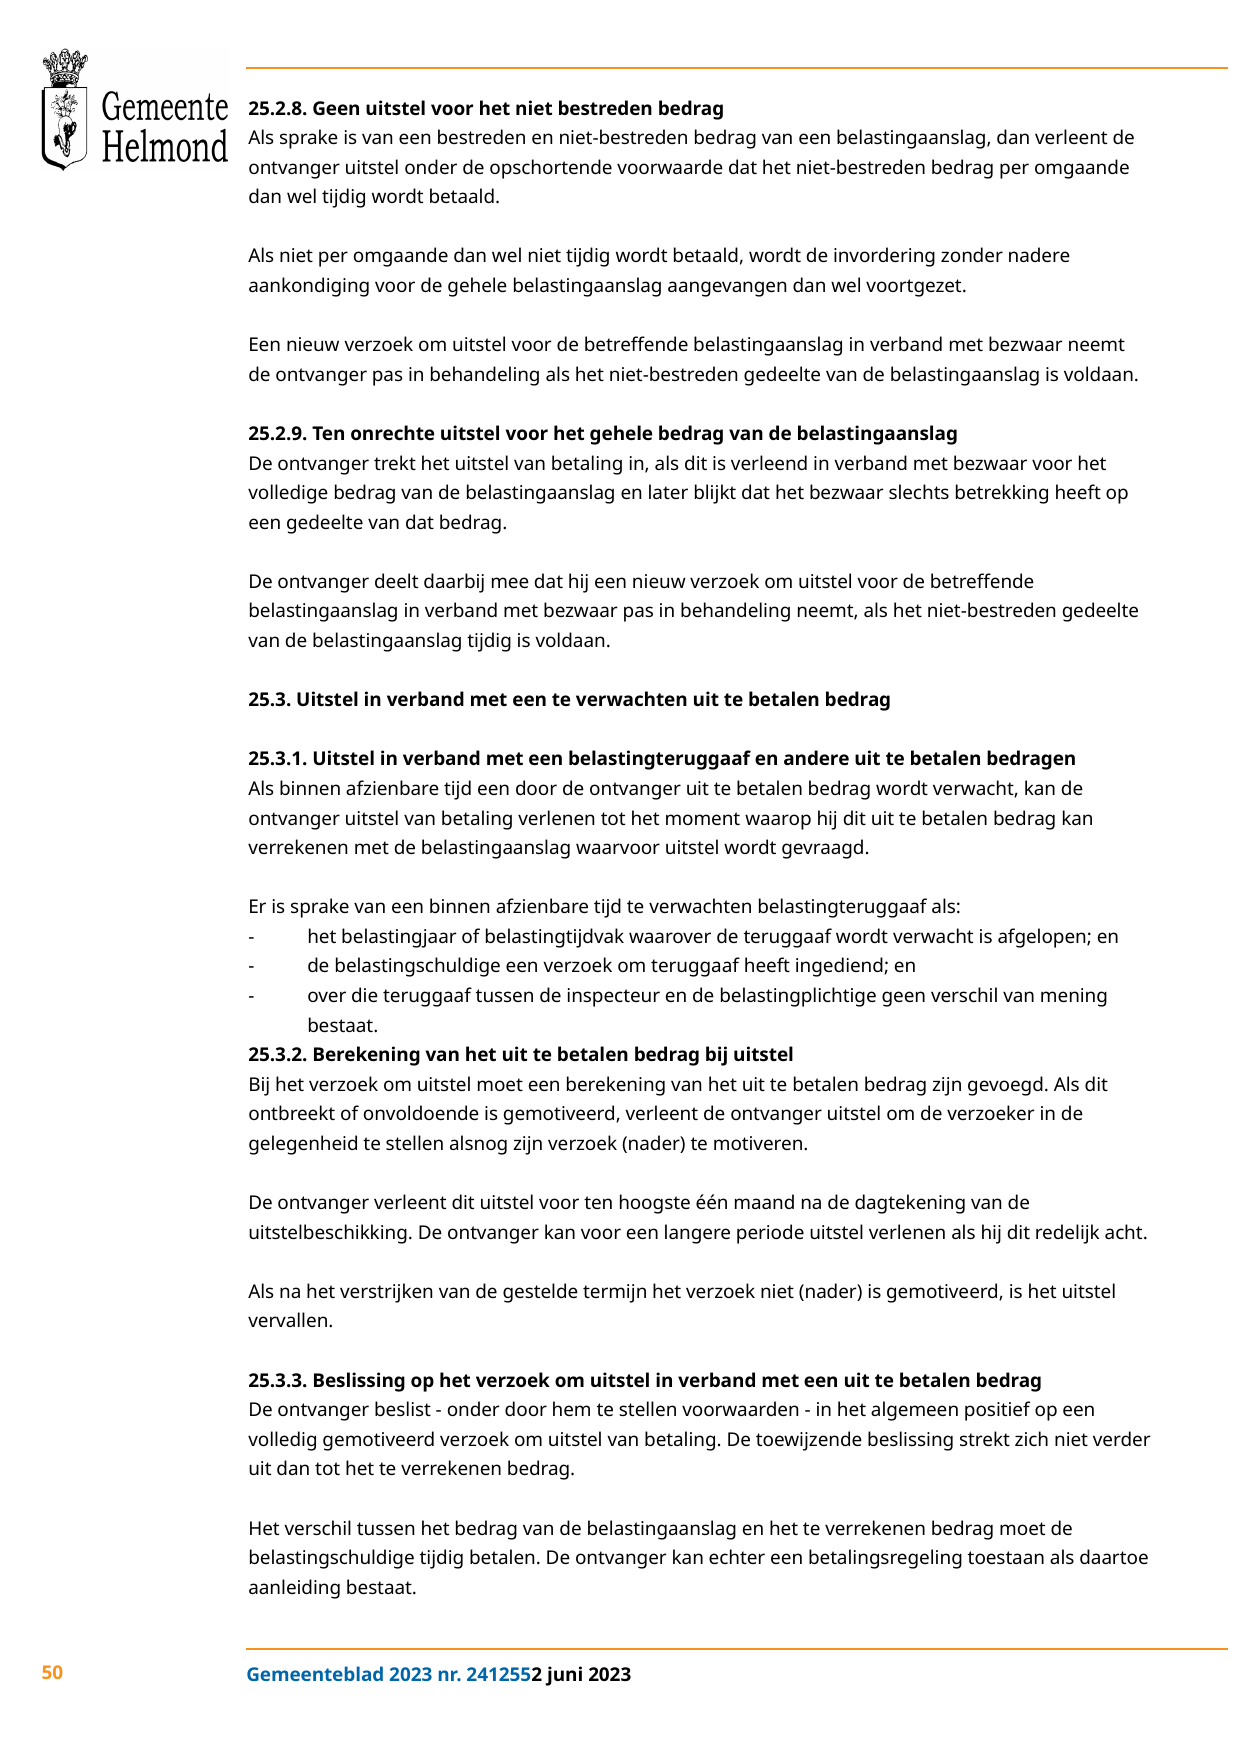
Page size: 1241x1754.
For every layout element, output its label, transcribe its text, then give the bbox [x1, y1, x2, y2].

text 25.3.3. Beslissing op het verzoek om uitstel in verband met een uit te betalen bedrag [248, 1367, 1152, 1393]
list de belastingschuldige een verzoek om teruggaaf heeft ingediend; en [248, 953, 1152, 978]
list over die teruggaaf tussen de inspecteur en de belastingplichtige geen verschil van mening bestaat. [248, 982, 1152, 1038]
text 25.2.8. Geen uitstel voor het niet bestreden bedrag [248, 95, 1152, 121]
text Bij het verzoek om uitstel moet een berekening van het uit te betalen bedrag zijn gevoegd. Als dit ontbreekt of onvoldoende is gemotiveerd, verleent de ontvanger uitstel om de verzoeker in de gelegenheid te stellen alsnog zijn verzoek (nader) te motiveren. [248, 1071, 1152, 1156]
text De ontvanger trekt het uitstel van betaling in, als dit is verleend in verband met bezwaar voor het volledige bedrag van de belastingaanslag en later blijkt dat het bezwaar slechts betrekking heeft op een gedeelte van dat bedrag. [248, 450, 1152, 535]
picture [41, 47, 231, 172]
text 25.2.9. Ten onrechte uitstel voor het gehele bedrag van de belastingaanslag [248, 420, 1152, 446]
text Een nieuw verzoek om uitstel voor de betreffende belastingaanslag in verband met bezwaar neemt de ontvanger pas in behandeling als het niet-bestreden gedeelte van de belastingaanslag is voldaan. [248, 331, 1152, 387]
text De ontvanger deelt daarbij mee dat hij een nieuw verzoek om uitstel voor de betreffende belastingaanslag in verband met bezwaar pas in behandeling neemt, als het niet-bestreden gedeelte van de belastingaanslag tijdig is voldaan. [248, 568, 1152, 653]
text Het verschil tussen het bedrag van de belastingaanslag en het te verrekenen bedrag moet de belastingschuldige tijdig betalen. De ontvanger kan echter een betalingsregeling toestaan als daartoe aanleiding bestaat. [248, 1515, 1152, 1600]
text Als na het verstrijken van de gestelde termijn het verzoek niet (nader) is gemotiveerd, is het uitstel vervallen. [248, 1278, 1152, 1333]
text Als sprake is van een bestreden en niet-bestreden bedrag van een belastingaanslag, dan verleent de ontvanger uitstel onder de opschortende voorwaarde dat het niet-bestreden bedrag per omgaande dan wel tijdig wordt betaald. [248, 124, 1152, 209]
text Als binnen afzienbare tijd een door de ontvanger uit te betalen bedrag wordt verwacht, kan de ontvanger uitstel van betaling verlenen tot het moment waarop hij dit uit te betalen bedrag kan verrekenen met de belastingaanslag waarvoor uitstel wordt gevraagd. [248, 775, 1152, 860]
text 25.3.1. Uitstel in verband met een belastingteruggaaf en andere uit te betalen bedragen [248, 746, 1152, 771]
text De ontvanger verleent dit uitstel voor ten hoogste één maand na de dagtekening van de uitstelbeschikking. De ontvanger kan voor een langere periode uitstel verlenen als hij dit redelijk acht. [248, 1189, 1152, 1245]
text De ontvanger beslist - onder door hem te stellen voorwaarden - in het algemeen positief op een volledig gemotiveerd verzoek om uitstel van betaling. De toewijzende beslissing strekt zich niet verder uit dan tot het te verrekenen bedrag. [248, 1396, 1152, 1481]
text Er is sprake van een binnen afzienbare tijd te verwachten belastingteruggaaf als: [248, 893, 1152, 919]
list het belastingjaar of belastingtijdvak waarover de teruggaaf wordt verwacht is afgelopen; en [248, 923, 1152, 949]
text Als niet per omgaande dan wel niet tijdig wordt betaald, wordt de invordering zonder nadere aankondiging voor de gehele belastingaanslag aangevangen dan wel voortgezet. [248, 243, 1152, 298]
text 25.3.2. Berekening van het uit te betalen bedrag bij uitstel [248, 1041, 1152, 1067]
text 25.3. Uitstel in verband met een te verwachten uit te betalen bedrag [248, 686, 1152, 712]
